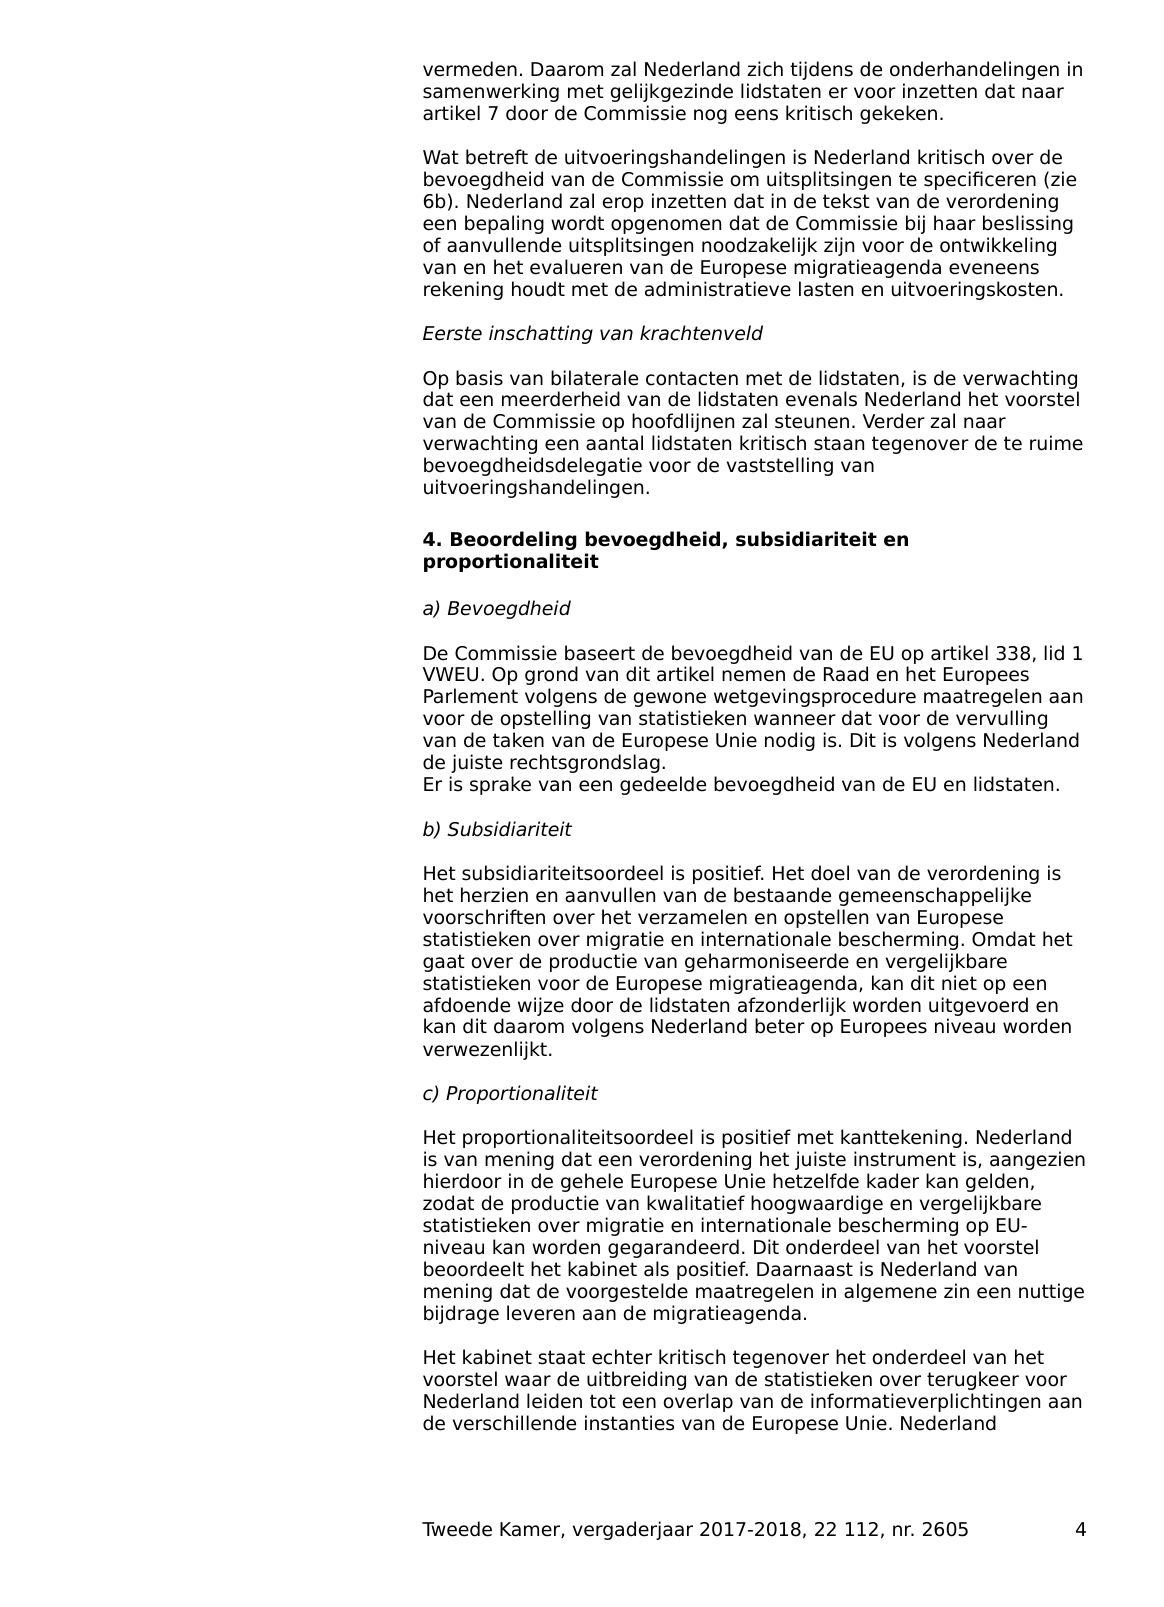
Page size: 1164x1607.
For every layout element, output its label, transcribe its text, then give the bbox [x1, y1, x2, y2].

text Op basis van bilaterale contacten met de lidstaten, is de verwachting dat een meerderheid van de lidstaten evenals Nederland het voorstel van de Commissie op hoofdlijnen zal steunen. Verder zal naar verwachting een aantal lidstaten kritisch staan tegenover de te ruime bevoegdheidsdelegatie voor de vaststelling van uitvoeringshandelingen. [422, 367, 1087, 499]
subtitle Eerste inschatting van krachtenveld [422, 323, 1087, 345]
text Het subsidiariteitsoordeel is positief. Het doel van de verordening is het herzien en aanvullen van de bestaande gemeenschappelijke voorschriften over het verzamelen en opstellen van Europese statistieken over migratie en internationale bescherming. Omdat het gaat over de productie van geharmoniseerde en vergelijkbare statistieken voor de Europese migratieagenda, kan dit niet op een afdoende wijze door de lidstaten afzonderlijk worden uitgevoerd en kan dit daarom volgens Nederland beter op Europees niveau worden verwezenlijkt. [422, 863, 1087, 1060]
subtitle a) Bevoegdheid [422, 598, 1087, 620]
subtitle c) Proportionaliteit [422, 1083, 1087, 1104]
text Wat betreft de uitvoeringshandelingen is Nederland kritisch over de bevoegdheid van de Commissie om uitsplitsingen te specificeren (zie 6b). Nederland zal erop inzetten dat in de tekst van de verordening een bepaling wordt opgenomen dat de Commissie bij haar beslissing of aanvullende uitsplitsingen noodzakelijk zijn voor de ontwikkeling van en het evalueren van de Europese migratieagenda eveneens rekening houdt met de administratieve lasten en uitvoeringskosten. [422, 147, 1087, 301]
text De Commissie baseert de bevoegdheid van de EU op artikel 338, lid 1 VWEU. Op grond van dit artikel nemen de Raad en het Europees Parlement volgens de gewone wetgevingsprocedure maatregelen aan voor de opstelling van statistieken wanneer dat voor de vervulling van de taken van de Europese Unie nodig is. Dit is volgens Nederland de juiste rechtsgrondslag. [422, 642, 1087, 774]
text Er is sprake van een gedeelde bevoegdheid van de EU en lidstaten. [422, 774, 1087, 796]
text vermeden. Daarom zal Nederland zich tijdens de onderhandelingen in samenwerking met gelijkgezinde lidstaten er voor inzetten dat naar artikel 7 door de Commissie nog eens kritisch gekeken. [422, 59, 1087, 125]
subtitle b) Subsidiariteit [422, 818, 1087, 840]
text Het kabinet staat echter kritisch tegenover het onderdeel van het voorstel waar de uitbreiding van de statistieken over terugkeer voor Nederland leiden tot een overlap van de informatieverplichtingen aan de verschillende instanties van de Europese Unie. Nederland [422, 1347, 1087, 1435]
subtitle 4. Beoordeling bevoegdheid, subsidiariteit en proportionaliteit [422, 529, 1087, 573]
text Het proportionaliteitsoordeel is positief met kanttekening. Nederland is van mening dat een verordening het juiste instrument is, aangezien hierdoor in de gehele Europese Unie hetzelfde kader kan gelden, zodat de productie van kwalitatief hoogwaardige en vergelijkbare statistieken over migratie en internationale bescherming op EU-niveau kan worden gegarandeerd. Dit onderdeel van het voorstel beoordeelt het kabinet als positief. Daarnaast is Nederland van mening dat de voorgestelde maatregelen in algemene zin een nuttige bijdrage leveren aan de migratieagenda. [422, 1127, 1087, 1324]
